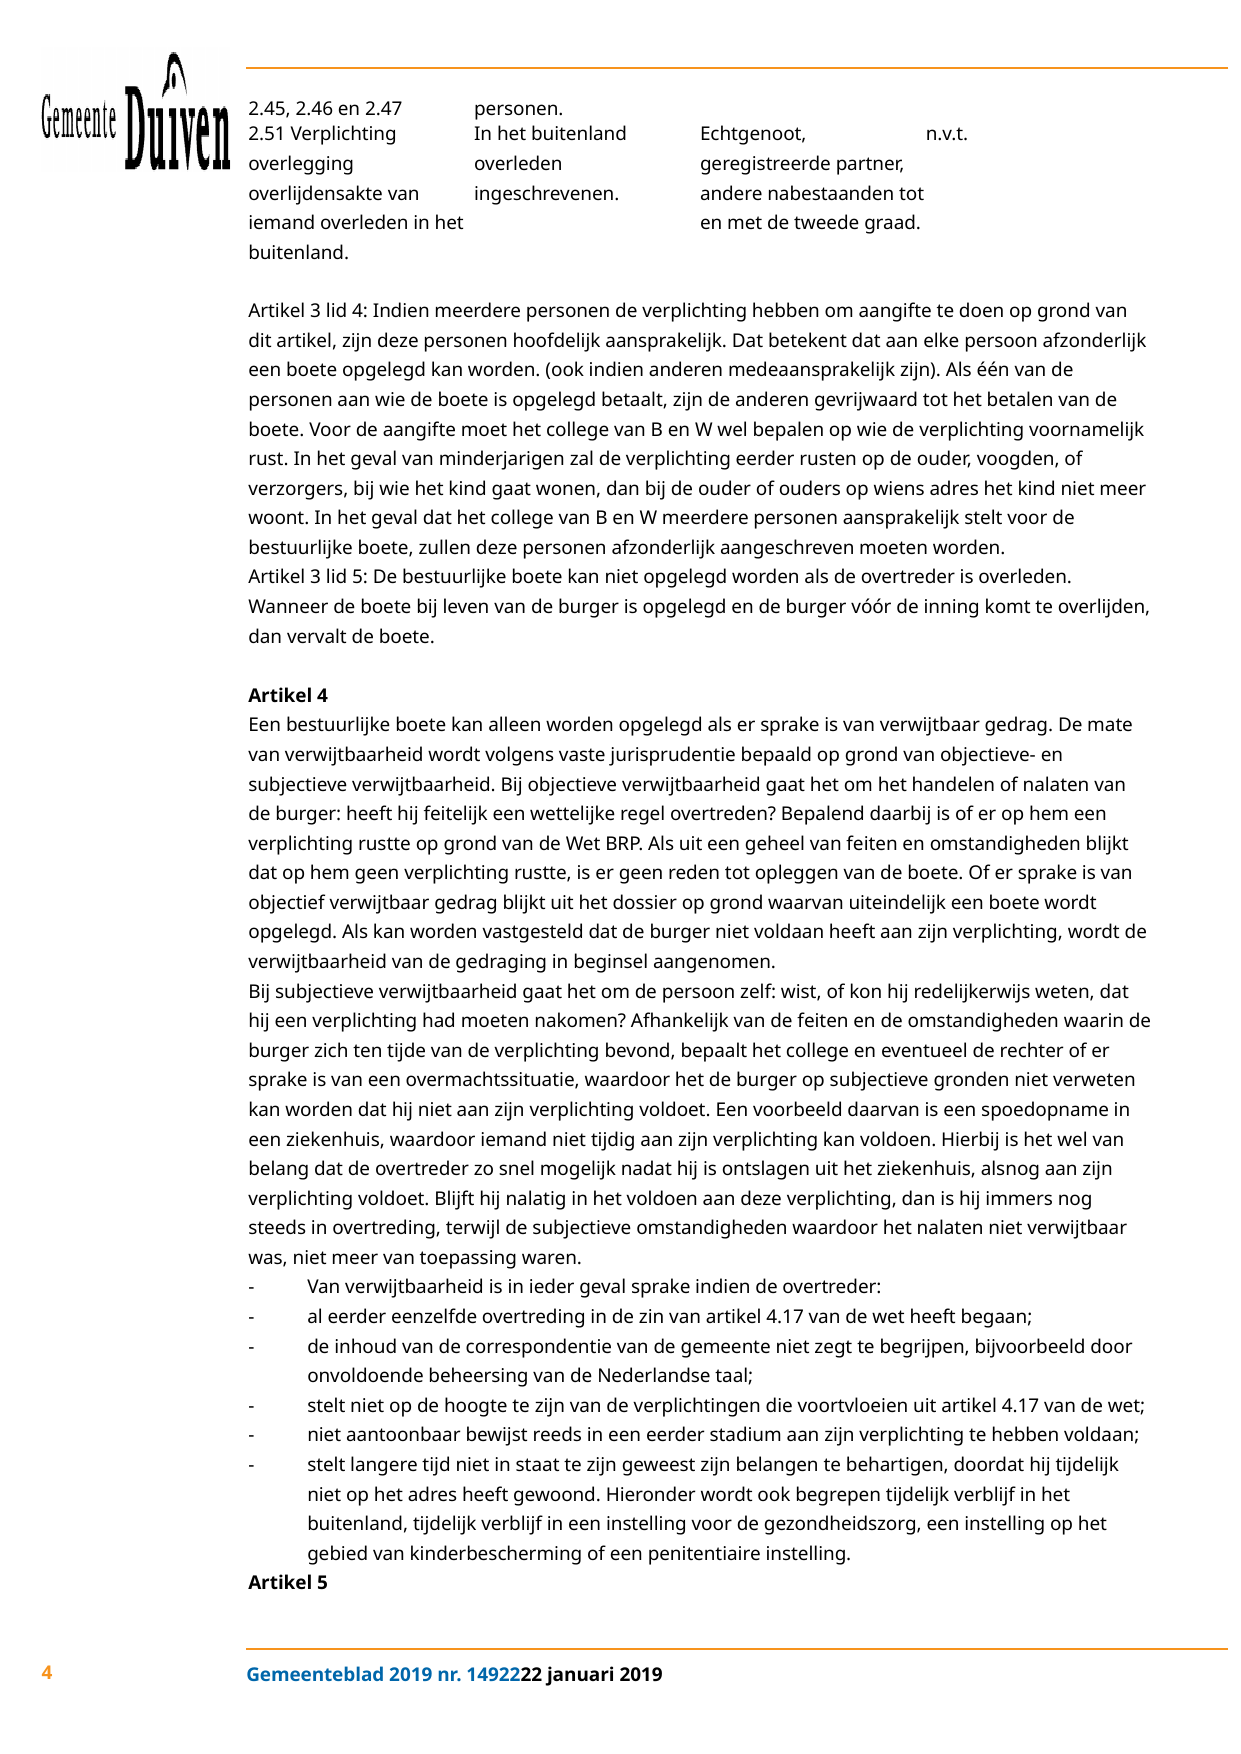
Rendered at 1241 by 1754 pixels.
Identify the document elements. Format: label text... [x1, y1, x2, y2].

table_cell 2.51 Verplichting overlegging overlijdensakte van iemand overleden in het buitenland. [248, 121, 474, 264]
text Wanneer de boete bij leven van de burger is opgelegd en de burger vóór de inning komt te overlijden, dan vervalt de boete. [248, 593, 1152, 648]
table_cell 2.45, 2.46 en 2.47 [248, 95, 474, 121]
list stelt langere tijd niet in staat te zijn geweest zijn belangen te behartigen, doordat hij tijdelijk niet op het adres heeft gewoond. Hieronder wordt ook begrepen tijdelijk verblijf in het buitenland, tijdelijk verblijf in een instelling voor de gezondheidszorg, een instelling op het gebied van kinderbescherming of een penitentiaire instelling. [248, 1451, 1152, 1566]
table_cell n.v.t. [926, 121, 1152, 264]
list niet aantoonbaar bewijst reeds in een eerder stadium aan zijn verplichting te hebben voldaan; [248, 1422, 1152, 1447]
text Een bestuurlijke boete kan alleen worden opgelegd als er sprake is van verwijtbaar gedrag. De mate van verwijtbaarheid wordt volgens vaste jurisprudentie bepaald op grond van objectieve- en subjectieve verwijtbaarheid. Bij objectieve verwijtbaarheid gaat het om het handelen of nalaten van de burger: heeft hij feitelijk een wettelijke regel overtreden? Bepalend daarbij is of er op hem een verplichting rustte op grond van de Wet BRP. Als uit een geheel van feiten en omstandigheden blijkt dat op hem geen verplichting rustte, is er geen reden tot opleggen van de boete. Of er sprake is van objectief verwijtbaar gedrag blijkt uit het dossier op grond waarvan uiteindelijk een boete wordt opgelegd. Als kan worden vastgesteld dat de burger niet voldaan heeft aan zijn verplichting, wordt de verwijtbaarheid van de gedraging in beginsel aangenomen. [248, 712, 1152, 974]
list de inhoud van de correspondentie van de gemeente niet zegt te begrijpen, bijvoorbeeld door onvoldoende beheersing van de Nederlandse taal; [248, 1333, 1152, 1388]
table_cell Echtgenoot, geregistreerde partner, andere nabestaanden tot en met de tweede graad. [700, 121, 926, 264]
list stelt niet op de hoogte te zijn van de verplichtingen die voortvloeien uit artikel 4.17 van de wet; [248, 1392, 1152, 1418]
table_cell [926, 95, 1152, 121]
list al eerder eenzelfde overtreding in de zin van artikel 4.17 van de wet heeft begaan; [248, 1303, 1152, 1329]
list Van verwijtbaarheid is in ieder geval sprake indien de overtreder: [248, 1274, 1152, 1299]
text Bij subjectieve verwijtbaarheid gaat het om de persoon zelf: wist, of kon hij redelijkerwijs weten, dat hij een verplichting had moeten nakomen? Afhankelijk van de feiten en de omstandigheden waarin de burger zich ten tijde van de verplichting bevond, bepaalt het college en eventueel de rechter of er sprake is van een overmachtssituatie, waardoor het de burger op subjectieve gronden niet verweten kan worden dat hij niet aan zijn verplichting voldoet. Een voorbeeld daarvan is een spoedopname in een ziekenhuis, waardoor iemand niet tijdig aan zijn verplichting kan voldoen. Hierbij is het wel van belang dat de overtreder zo snel mogelijk nadat hij is ontslagen uit het ziekenhuis, alsnog aan zijn verplichting voldoet. Blijft hij nalatig in het voldoen aan deze verplichting, dan is hij immers nog steeds in overtreding, terwijl de subjectieve omstandigheden waardoor het nalaten niet verwijtbaar was, niet meer van toepassing waren. [248, 978, 1152, 1270]
text Artikel 3 lid 5: De bestuurlijke boete kan niet opgelegd worden als de overtreder is overleden. [248, 564, 1152, 589]
text Artikel 5 [248, 1569, 1152, 1595]
table_cell personen. [474, 95, 700, 121]
table_cell [700, 95, 926, 121]
table_cell In het buitenland overleden ingeschrevenen. [474, 121, 700, 264]
picture [41, 47, 231, 172]
text Artikel 3 lid 4: Indien meerdere personen de verplichting hebben om aangifte te doen op grond van dit artikel, zijn deze personen hoofdelijk aansprakelijk. Dat betekent dat aan elke persoon afzonderlijk een boete opgelegd kan worden. (ook indien anderen medeaansprakelijk zijn). Als één van de personen aan wie de boete is opgelegd betaalt, zijn de anderen gevrijwaard tot het betalen van de boete. Voor de aangifte moet het college van B en W wel bepalen op wie de verplichting voornamelijk rust. In het geval van minderjarigen zal de verplichting eerder rusten op de ouder, voogden, of verzorgers, bij wie het kind gaat wonen, dan bij de ouder of ouders op wiens adres het kind niet meer woont. In het geval dat het college van B en W meerdere personen aansprakelijk stelt voor de bestuurlijke boete, zullen deze personen afzonderlijk aangeschreven moeten worden. [248, 297, 1152, 560]
text Artikel 4 [248, 682, 1152, 708]
